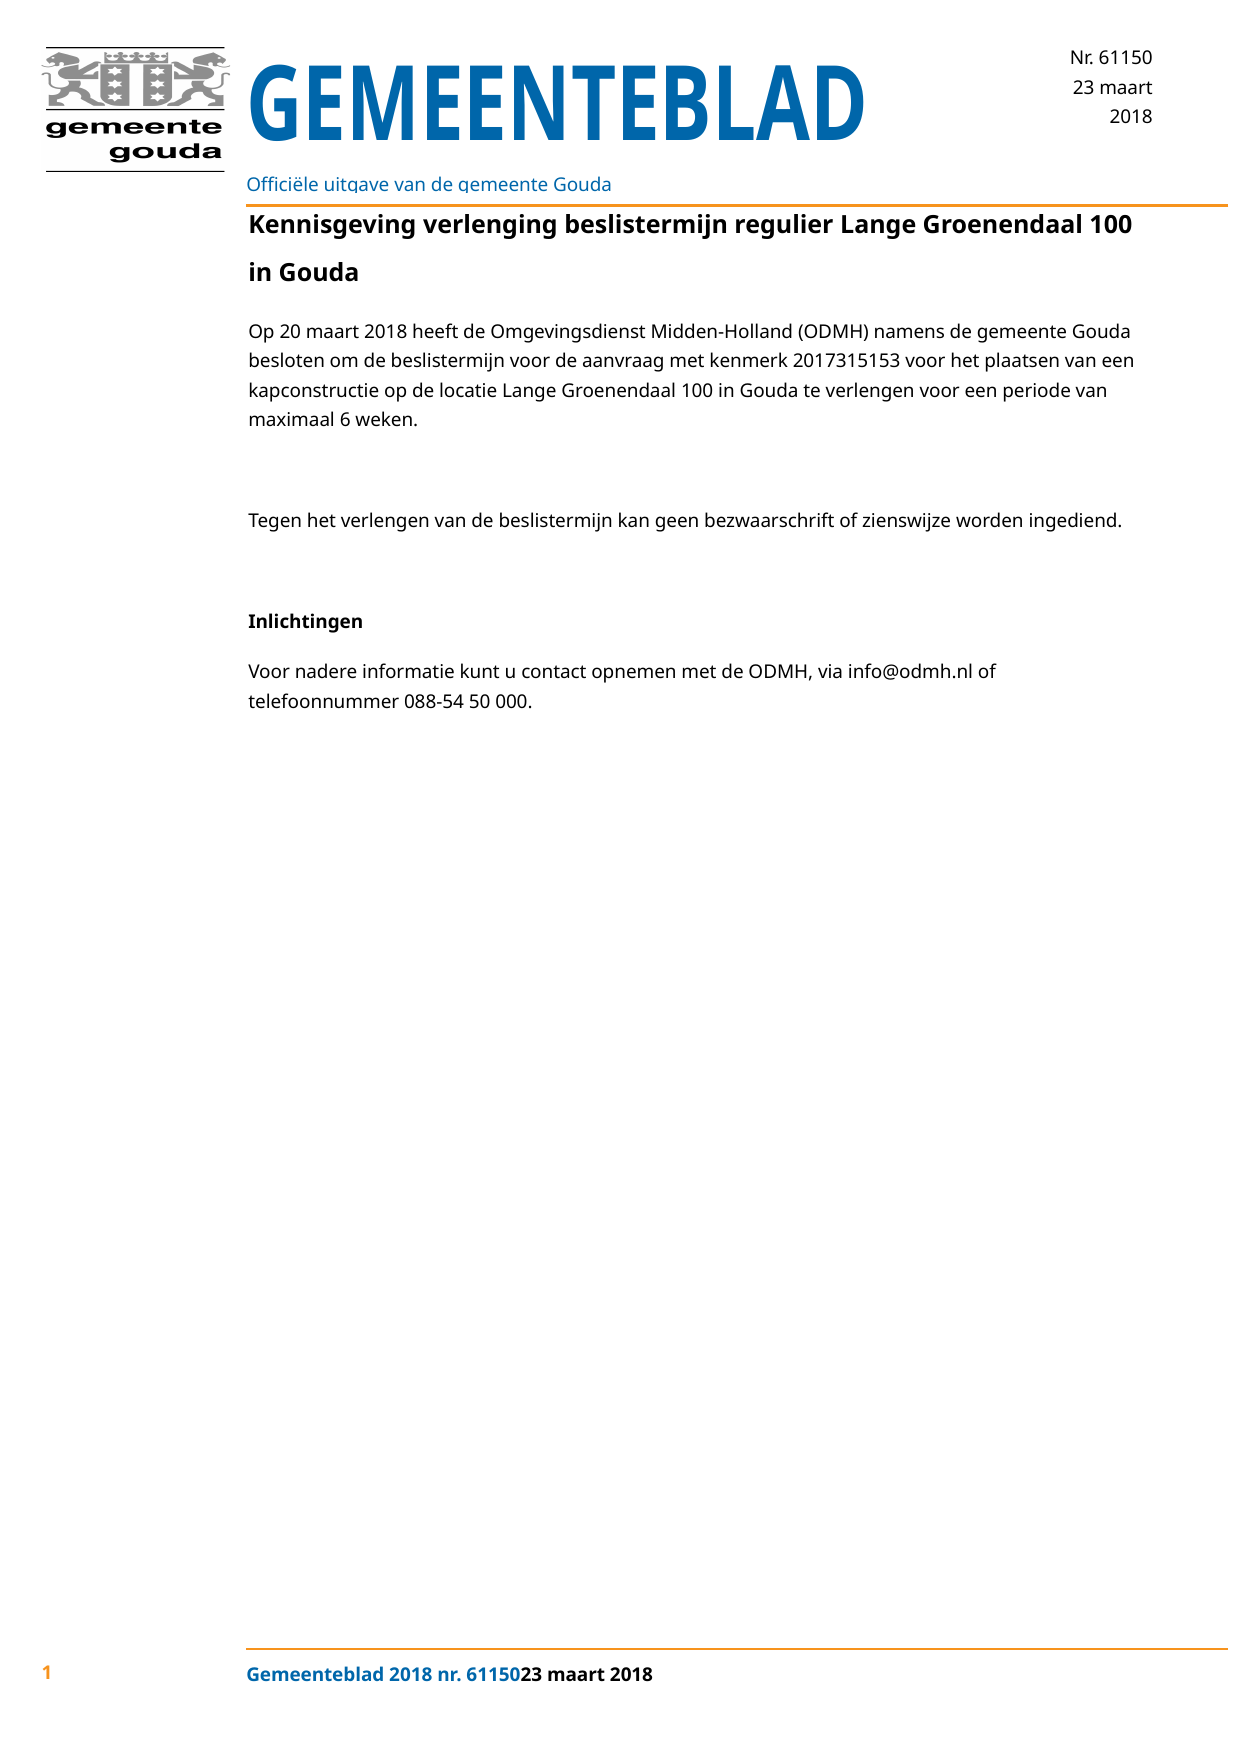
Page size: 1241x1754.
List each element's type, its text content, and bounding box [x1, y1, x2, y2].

text Op 20 maart 2018 heeft de Omgevingsdienst Midden-Holland (ODMH) namens de gemeente Gouda besloten om de beslistermijn voor de aanvraag met kenmerk 2017315153 voor het plaatsen van een kapconstructie op de locatie Lange Groenendaal 100 in Gouda te verlengen voor een periode van maximaal 6 weken. [248, 318, 1152, 432]
text Tegen het verlengen van de beslistermijn kan geen bezwaarschrift of zienswijze worden ingediend. [248, 507, 1152, 533]
picture [41, 47, 231, 172]
text Kennisgeving verlenging beslistermijn regulier Lange Groenendaal 100 in Gouda [248, 207, 1152, 288]
text Inlichtingen [248, 608, 1152, 634]
text Voor nadere informatie kunt u contact opnemen met de ODMH, via info@odmh.nl of telefoonnummer 088-54 50 000. [248, 659, 1152, 714]
